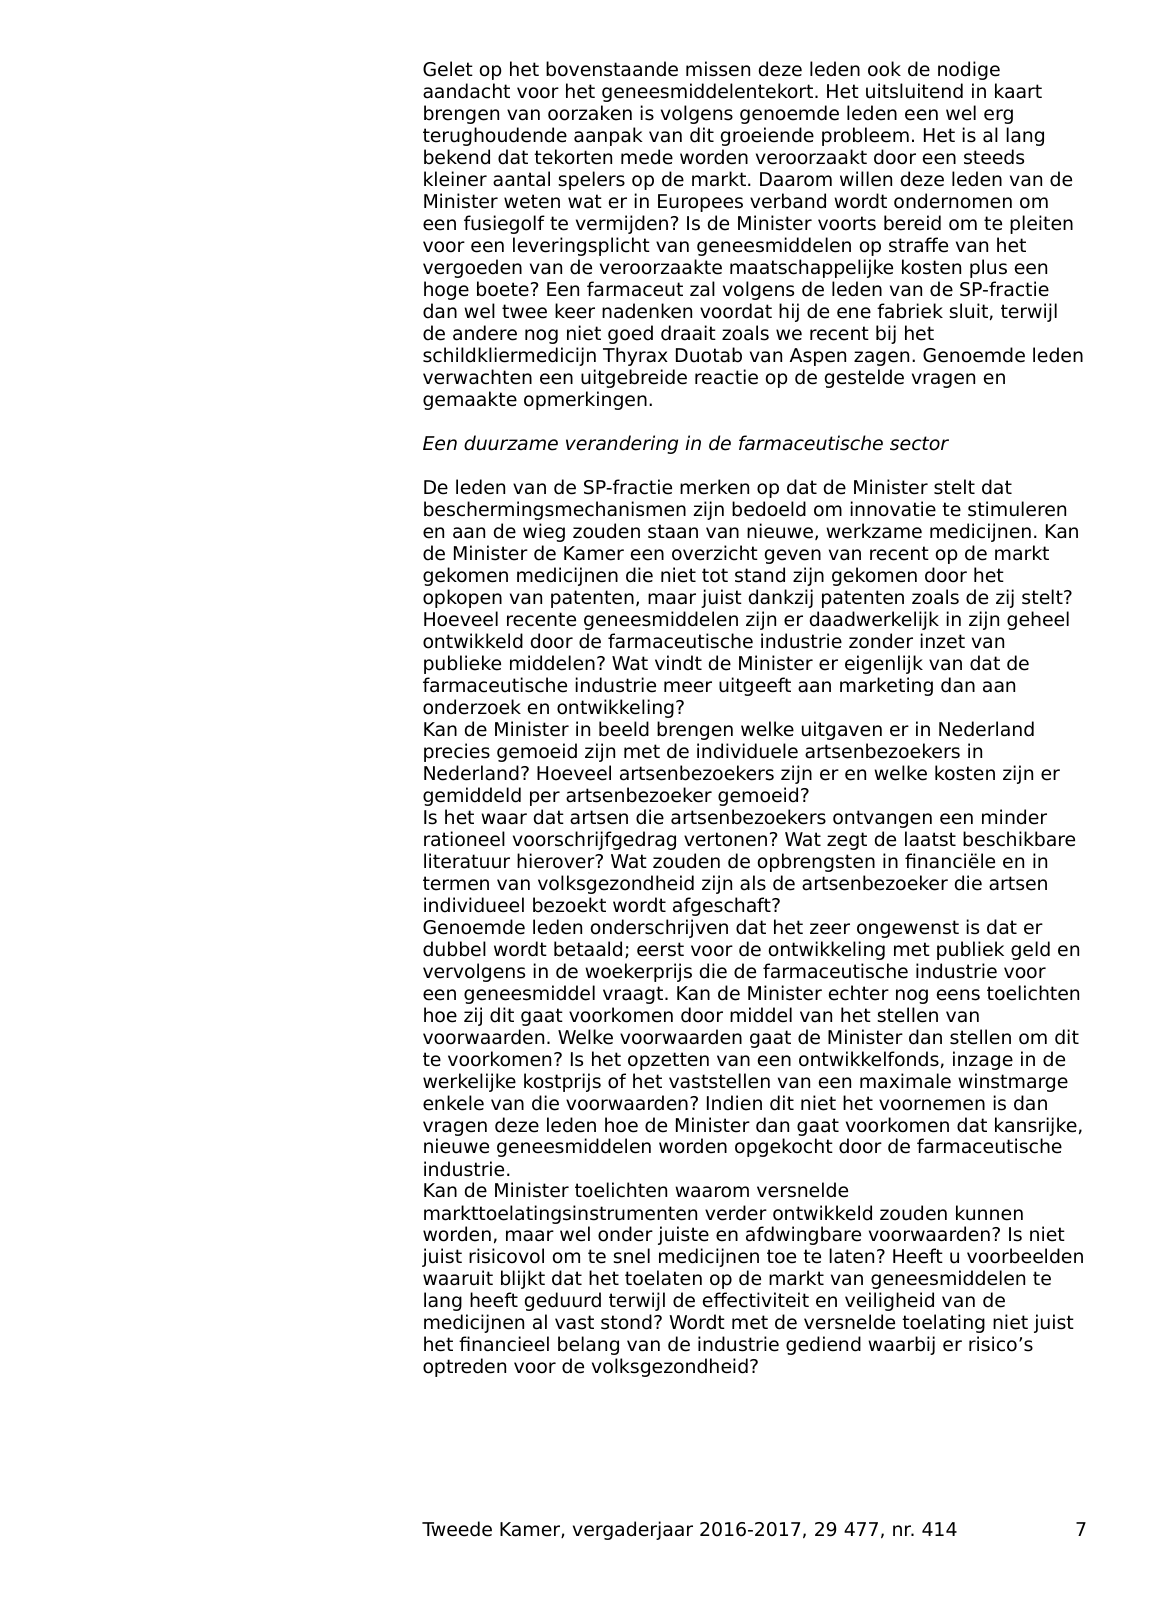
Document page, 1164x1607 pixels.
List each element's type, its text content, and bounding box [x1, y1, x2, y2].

text Kan de Minister toelichten waarom versnelde markttoelatingsinstrumenten verder ontwikkeld zouden kunnen worden, maar wel onder juiste en afdwingbare voorwaarden? Is niet juist risicovol om te snel medicijnen toe te laten? Heeft u voorbeelden waaruit blijkt dat het toelaten op de markt van geneesmiddelen te lang heeft geduurd terwijl de effectiviteit en veiligheid van de medicijnen al vast stond? Wordt met de versnelde toelating niet juist het financieel belang van de industrie gediend waarbij er risico’s optreden voor de volksgezondheid? [422, 1180, 1087, 1378]
text Gelet op het bovenstaande missen deze leden ook de nodige aandacht voor het geneesmiddelentekort. Het uitsluitend in kaart brengen van oorzaken is volgens genoemde leden een wel erg terughoudende aanpak van dit groeiende probleem. Het is al lang bekend dat tekorten mede worden veroorzaakt door een steeds kleiner aantal spelers op de markt. Daarom willen deze leden van de Minister weten wat er in Europees verband wordt ondernomen om een fusiegolf te vermijden? Is de Minister voorts bereid om te pleiten voor een leveringsplicht van geneesmiddelen op straffe van het vergoeden van de veroorzaakte maatschappelijke kosten plus een hoge boete? Een farmaceut zal volgens de leden van de SP-fractie dan wel twee keer nadenken voordat hij de ene fabriek sluit, terwijl de andere nog niet goed draait zoals we recent bij het schildkliermedicijn Thyrax Duotab van Aspen zagen. Genoemde leden verwachten een uitgebreide reactie op de gestelde vragen en gemaakte opmerkingen. [422, 59, 1087, 411]
text Is het waar dat artsen die artsenbezoekers ontvangen een minder rationeel voorschrijfgedrag vertonen? Wat zegt de laatst beschikbare literatuur hierover? Wat zouden de opbrengsten in financiële en in termen van volksgezondheid zijn als de artsenbezoeker die artsen individueel bezoekt wordt afgeschaft? [422, 807, 1087, 917]
text Genoemde leden onderschrijven dat het zeer ongewenst is dat er dubbel wordt betaald; eerst voor de ontwikkeling met publiek geld en vervolgens in de woekerprijs die de farmaceutische industrie voor een geneesmiddel vraagt. Kan de Minister echter nog eens toelichten hoe zij dit gaat voorkomen door middel van het stellen van voorwaarden. Welke voorwaarden gaat de Minister dan stellen om dit te voorkomen? Is het opzetten van een ontwikkelfonds, inzage in de werkelijke kostprijs of het vaststellen van een maximale winstmarge enkele van die voorwaarden? Indien dit niet het voornemen is dan vragen deze leden hoe de Minister dan gaat voorkomen dat kansrijke, nieuwe geneesmiddelen worden opgekocht door de farmaceutische industrie. [422, 917, 1087, 1180]
text De leden van de SP-fractie merken op dat de Minister stelt dat beschermingsmechanismen zijn bedoeld om innovatie te stimuleren en aan de wieg zouden staan van nieuwe, werkzame medicijnen. Kan de Minister de Kamer een overzicht geven van recent op de markt gekomen medicijnen die niet tot stand zijn gekomen door het opkopen van patenten, maar juist dankzij patenten zoals de zij stelt? Hoeveel recente geneesmiddelen zijn er daadwerkelijk in zijn geheel ontwikkeld door de farmaceutische industrie zonder inzet van publieke middelen? Wat vindt de Minister er eigenlijk van dat de farmaceutische industrie meer uitgeeft aan marketing dan aan onderzoek en ontwikkeling? [422, 477, 1087, 719]
subtitle Een duurzame verandering in de farmaceutische sector [422, 433, 1087, 455]
text Kan de Minister in beeld brengen welke uitgaven er in Nederland precies gemoeid zijn met de individuele artsenbezoekers in Nederland? Hoeveel artsenbezoekers zijn er en welke kosten zijn er gemiddeld per artsenbezoeker gemoeid? [422, 719, 1087, 807]
